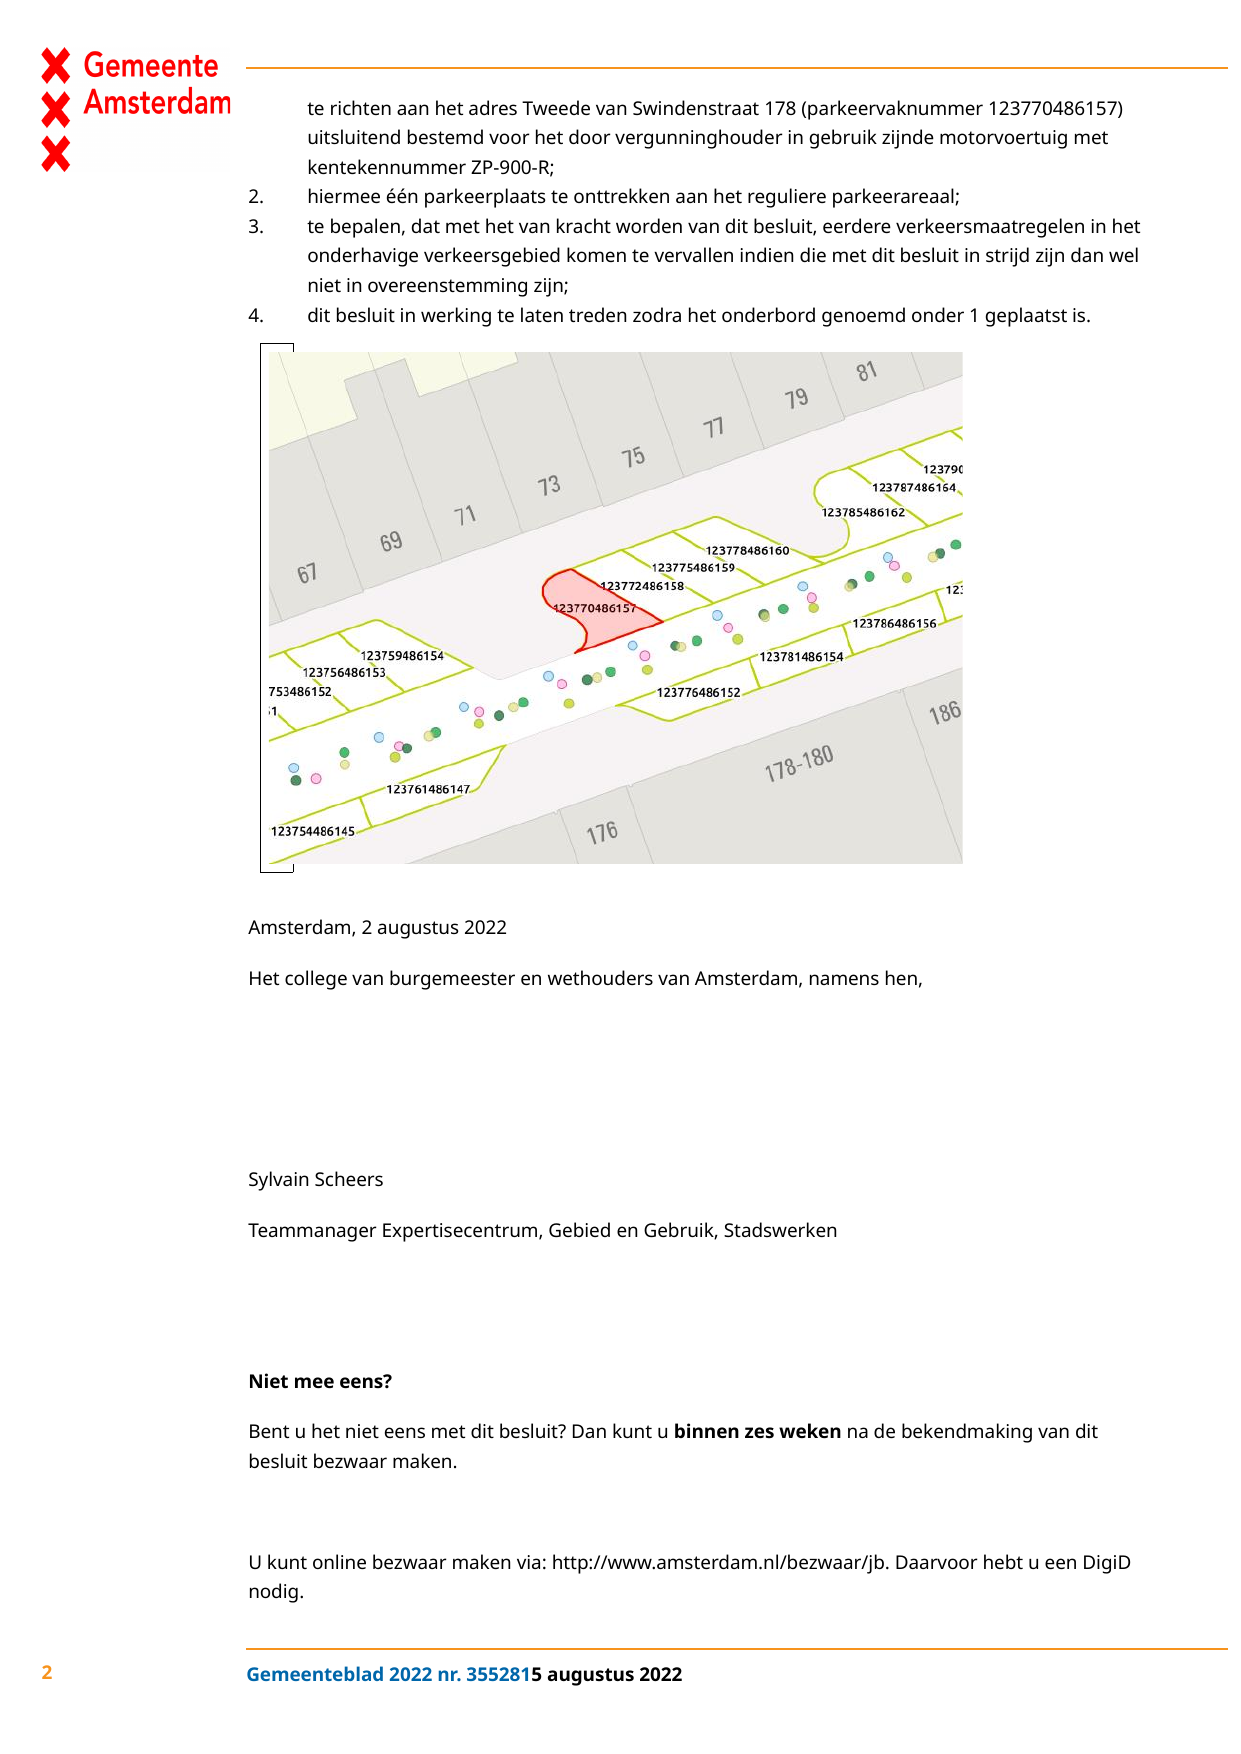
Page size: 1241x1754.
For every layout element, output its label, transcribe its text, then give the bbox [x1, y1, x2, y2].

text Niet mee eens? [248, 1368, 1152, 1394]
text U kunt online bezwaar maken via: http://www.amsterdam.nl/bezwaar/jb. Daarvoor hebt u een DigiD nodig. [248, 1549, 1152, 1604]
text Sylvain Scheers [248, 1166, 1152, 1192]
picture [41, 47, 231, 172]
list hiermee één parkeerplaats te onttrekken aan het reguliere parkeerareaal; [248, 183, 1152, 209]
list te bepalen, dat met het van kracht worden van dit besluit, eerdere verkeersmaatregelen in het onderhavige verkeersgebied komen te vervallen indien die met dit besluit in strijd zijn dan wel niet in overeenstemming zijn; [248, 213, 1152, 298]
picture [268, 352, 963, 864]
text Teammanager Expertisecentrum, Gebied en Gebruik, Stadswerken [248, 1217, 1152, 1242]
text Amsterdam, 2 augustus 2022 [248, 914, 1152, 940]
list dit besluit in werking te laten treden zodra het onderbord genoemd onder 1 geplaatst is. [248, 302, 1152, 328]
list te richten aan het adres Tweede van Swindenstraat 178 (parkeervaknummer 123770486157) uitsluitend bestemd voor het door vergunninghouder in gebruik zijnde motorvoertuig met kentekennummer ZP-900-R; [248, 95, 1152, 180]
text Bent u het niet eens met dit besluit? Dan kunt u binnen zes weken na de bekendmaking van dit besluit bezwaar maken. [248, 1418, 1152, 1474]
text Het college van burgemeester en wethouders van Amsterdam, namens hen, [248, 965, 1152, 990]
